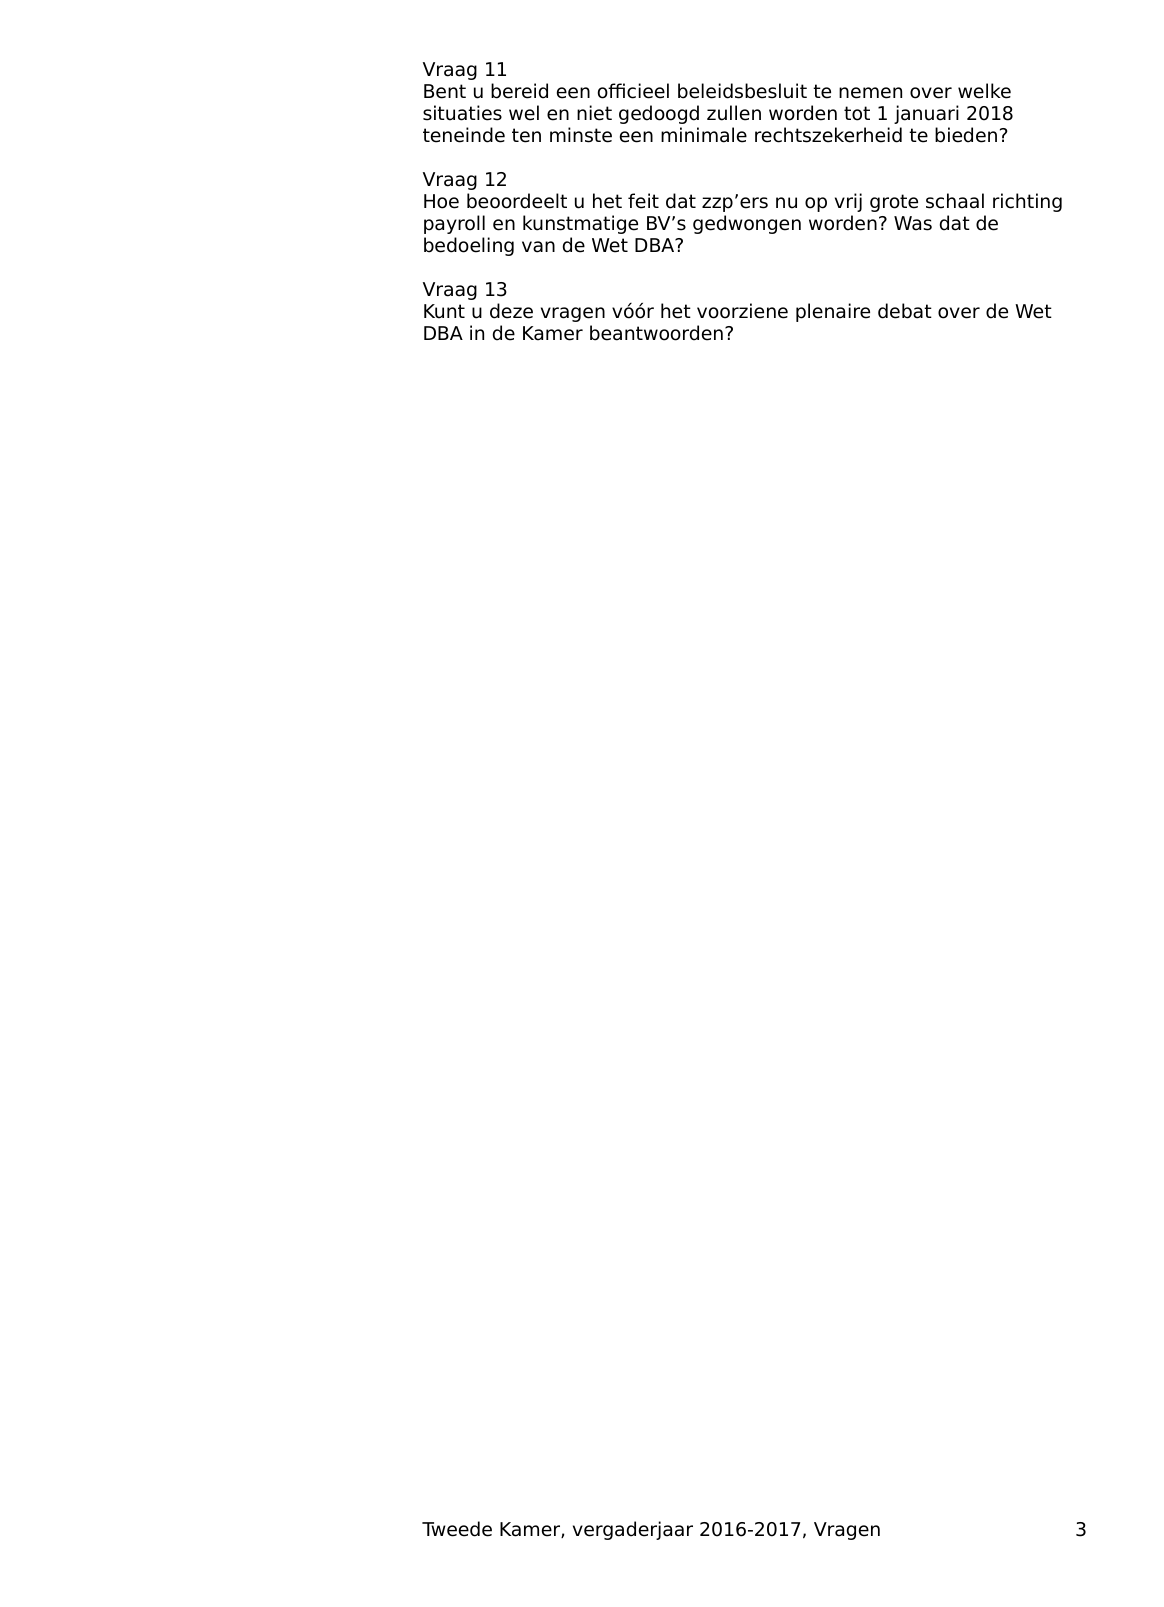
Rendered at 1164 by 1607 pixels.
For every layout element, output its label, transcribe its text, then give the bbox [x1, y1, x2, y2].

text Kunt u deze vragen vóór het voorziene plenaire debat over de Wet DBA in de Kamer beantwoorden? [422, 301, 1087, 345]
text Vraag 13 [422, 279, 1087, 301]
text Vraag 12 [422, 169, 1087, 191]
text Vraag 11 [422, 59, 1087, 81]
text Bent u bereid een officieel beleidsbesluit te nemen over welke situaties wel en niet gedoogd zullen worden tot 1 januari 2018 teneinde ten minste een minimale rechtszekerheid te bieden? [422, 81, 1087, 147]
text Hoe beoordeelt u het feit dat zzp’ers nu op vrij grote schaal richting payroll en kunstmatige BV’s gedwongen worden? Was dat de bedoeling van de Wet DBA? [422, 191, 1087, 257]
